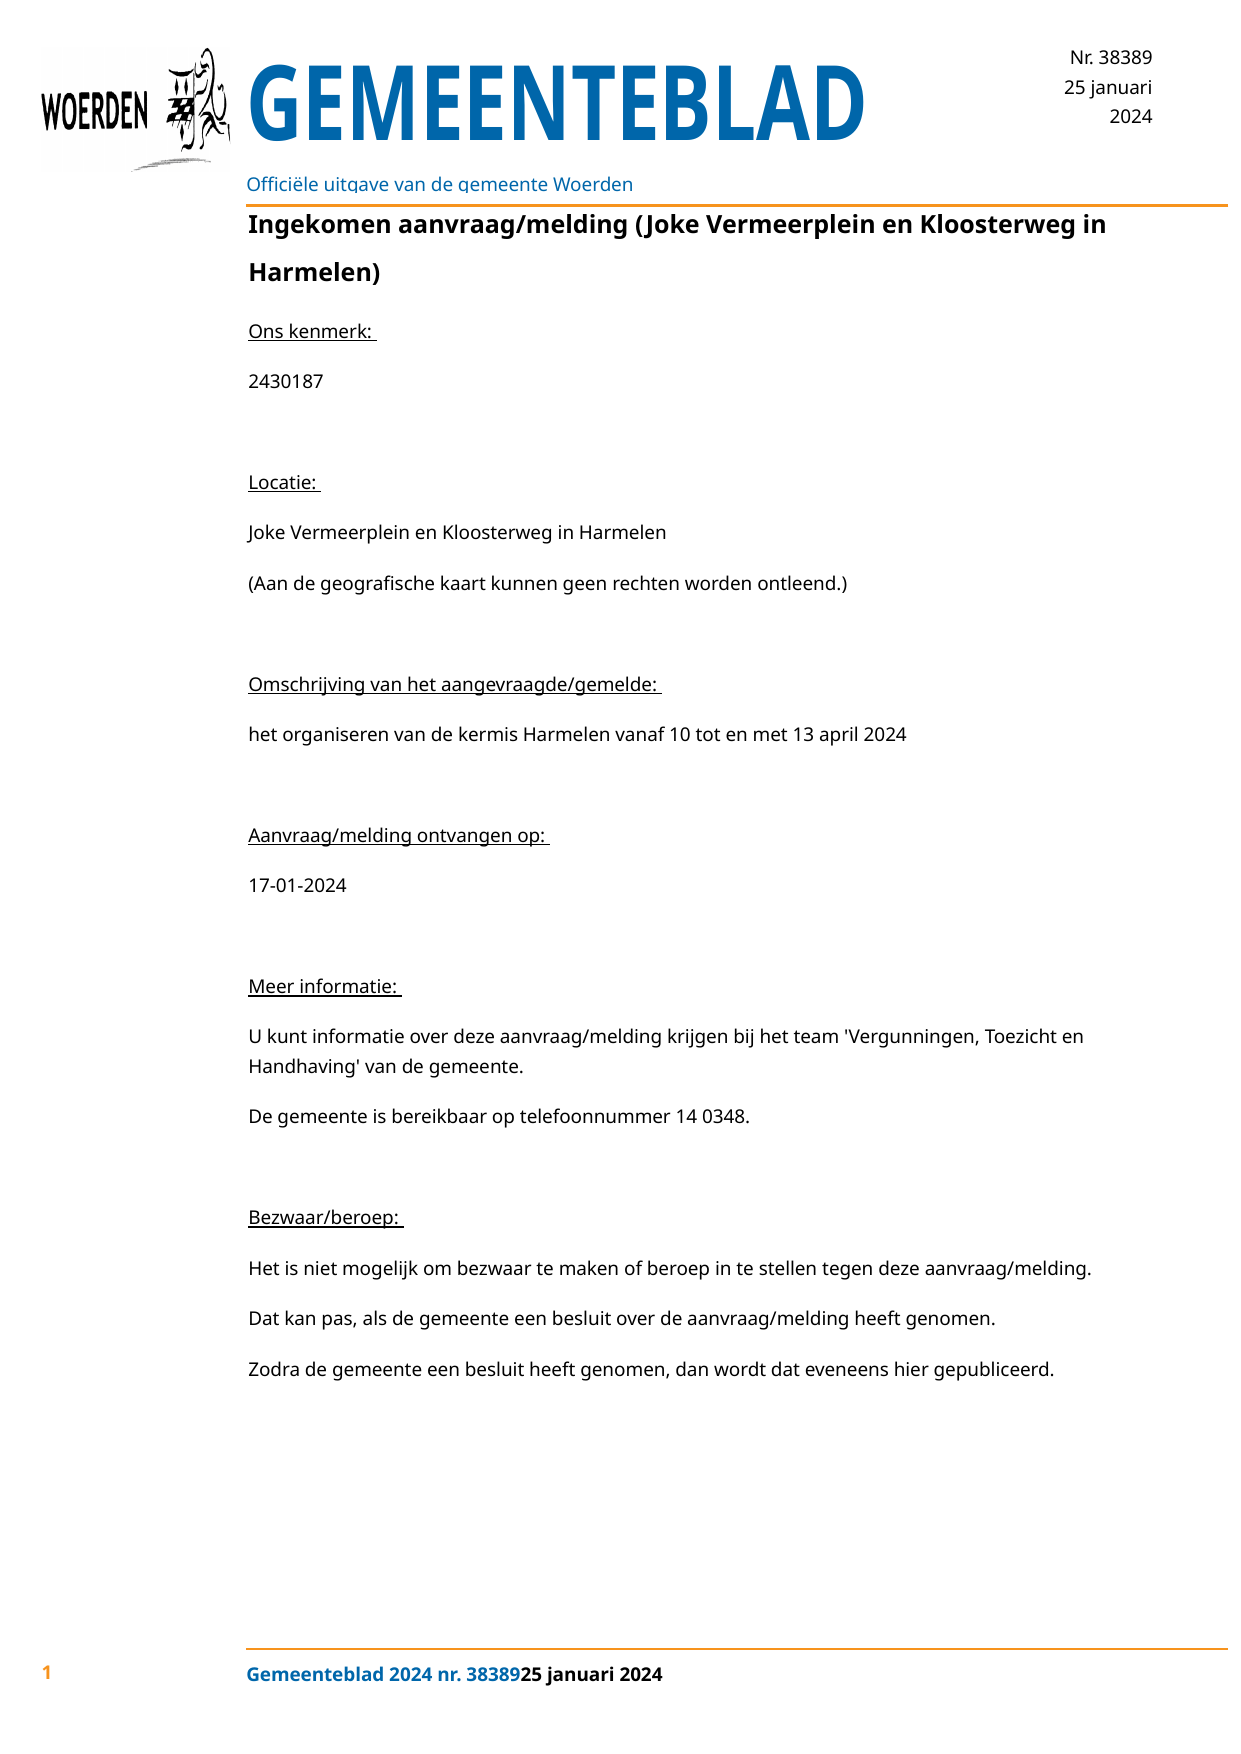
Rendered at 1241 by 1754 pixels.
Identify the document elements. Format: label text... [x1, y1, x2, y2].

text Omschrijving van het aangevraagde/gemelde: [248, 671, 1152, 697]
text 2430187 [248, 368, 1152, 394]
text Meer informatie: [248, 973, 1152, 999]
text Ons kenmerk: [248, 318, 1152, 344]
text 17-01-2024 [248, 872, 1152, 898]
text het organiseren van de kermis Harmelen vanaf 10 tot en met 13 april 2024 [248, 721, 1152, 747]
text Aanvraag/melding ontvangen op: [248, 822, 1152, 848]
text De gemeente is bereikbaar op telefoonnummer 14 0348. [248, 1104, 1152, 1129]
text Joke Vermeerplein en Kloosterweg in Harmelen [248, 519, 1152, 545]
text Locatie: [248, 469, 1152, 495]
text Bezwaar/beroep: [248, 1204, 1152, 1230]
text Zodra de gemeente een besluit heeft genomen, dan wordt dat eveneens hier gepubliceerd. [248, 1356, 1152, 1382]
picture [41, 47, 231, 172]
text Ingekomen aanvraag/melding (Joke Vermeerplein en Kloosterweg in Harmelen) [248, 207, 1152, 288]
text Dat kan pas, als de gemeente een besluit over de aanvraag/melding heeft genomen. [248, 1305, 1152, 1331]
text U kunt informatie over deze aanvraag/melding krijgen bij het team 'Vergunningen, Toezicht en Handhaving' van de gemeente. [248, 1024, 1152, 1079]
text Het is niet mogelijk om bezwaar te maken of beroep in te stellen tegen deze aanvraag/melding. [248, 1255, 1152, 1281]
text (Aan de geografische kaart kunnen geen rechten worden ontleend.) [248, 570, 1152, 596]
